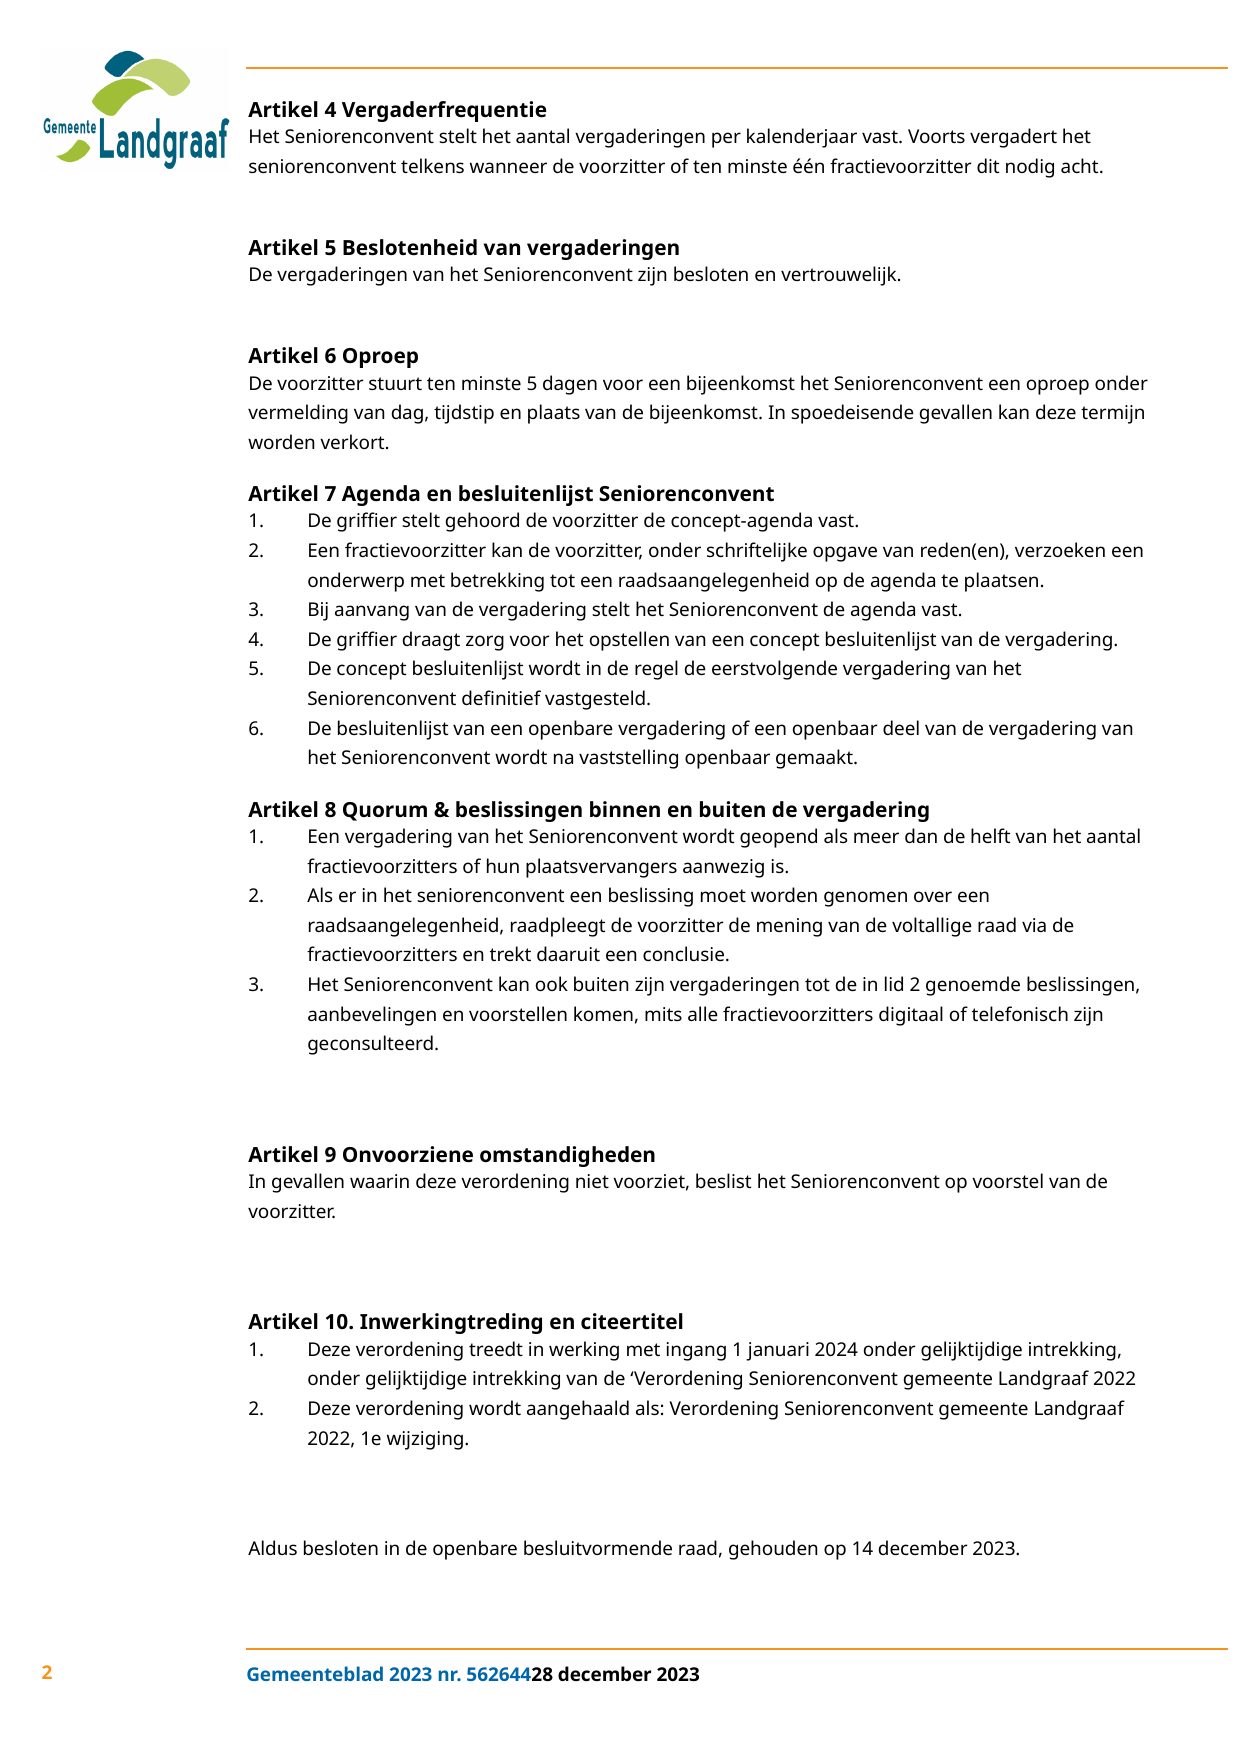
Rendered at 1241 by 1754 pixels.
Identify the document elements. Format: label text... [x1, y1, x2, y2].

list De griffier stelt gehoord de voorzitter de concept-agenda vast. [248, 508, 1152, 533]
text De voorzitter stuurt ten minste 5 dagen voor een bijeenkomst het Seniorenconvent een oproep onder vermelding van dag, tijdstip en plaats van de bijeenkomst. In spoedeisende gevallen kan deze termijn worden verkort. [248, 370, 1152, 454]
text Artikel 8 Quorum & beslissingen binnen en buiten de vergadering [248, 795, 1152, 823]
list Een vergadering van het Seniorenconvent wordt geopend als meer dan de helft van het aantal fractievoorzitters of hun plaatsvervangers aanwezig is. [248, 823, 1152, 878]
text De vergaderingen van het Seniorenconvent zijn besloten en vertrouwelijk. [248, 261, 1152, 287]
text Artikel 4 Vergaderfrequentie [248, 95, 1152, 123]
list De griffier draagt zorg voor het opstellen van een concept besluitenlijst van de vergadering. [248, 626, 1152, 652]
list Deze verordening wordt aangehaald als: Verordening Seniorenconvent gemeente Landgraaf 2022, 1e wijziging. [248, 1395, 1152, 1450]
text Het Seniorenconvent stelt het aantal vergaderingen per kalenderjaar vast. Voorts vergadert het seniorenconvent telkens wanneer de voorzitter of ten minste één fractievoorzitter dit nodig acht. [248, 123, 1152, 178]
text Artikel 10. Inwerkingtreding en citeertitel [248, 1307, 1152, 1336]
text In gevallen waarin deze verordening niet voorziet, beslist het Seniorenconvent op voorstel van de voorzitter. [248, 1168, 1152, 1224]
text Artikel 9 Onvoorziene omstandigheden [248, 1140, 1152, 1168]
list Een fractievoorzitter kan de voorzitter, onder schriftelijke opgave van reden(en), verzoeken een onderwerp met betrekking tot een raadsaangelegenheid op de agenda te plaatsen. [248, 537, 1152, 593]
list Het Seniorenconvent kan ook buiten zijn vergaderingen tot de in lid 2 genoemde beslissingen, aanbevelingen en voorstellen komen, mits alle fractievoorzitters digitaal of telefonisch zijn geconsulteerd. [248, 971, 1152, 1056]
text Artikel 5 Beslotenheid van vergaderingen [248, 233, 1152, 261]
picture [41, 47, 231, 172]
list Bij aanvang van de vergadering stelt het Seniorenconvent de agenda vast. [248, 596, 1152, 622]
text Artikel 7 Agenda en besluitenlijst Seniorenconvent [248, 479, 1152, 508]
list Als er in het seniorenconvent een beslissing moet worden genomen over een raadsaangelegenheid, raadpleegt de voorzitter de mening van de voltallige raad via de fractievoorzitters en trekt daaruit een conclusie. [248, 882, 1152, 967]
list De besluitenlijst van een openbare vergadering of een openbaar deel van de vergadering van het Seniorenconvent wordt na vaststelling openbaar gemaakt. [248, 715, 1152, 770]
list Deze verordening treedt in werking met ingang 1 januari 2024 onder gelijktijdige intrekking, onder gelijktijdige intrekking van de ‘Verordening Seniorenconvent gemeente Landgraaf 2022 [248, 1336, 1152, 1391]
text Artikel 6 Oproep [248, 341, 1152, 370]
list De concept besluitenlijst wordt in de regel de eerstvolgende vergadering van het Seniorenconvent definitief vastgesteld. [248, 656, 1152, 711]
text Aldus besloten in de openbare besluitvormende raad, gehouden op 14 december 2023. [248, 1535, 1152, 1561]
